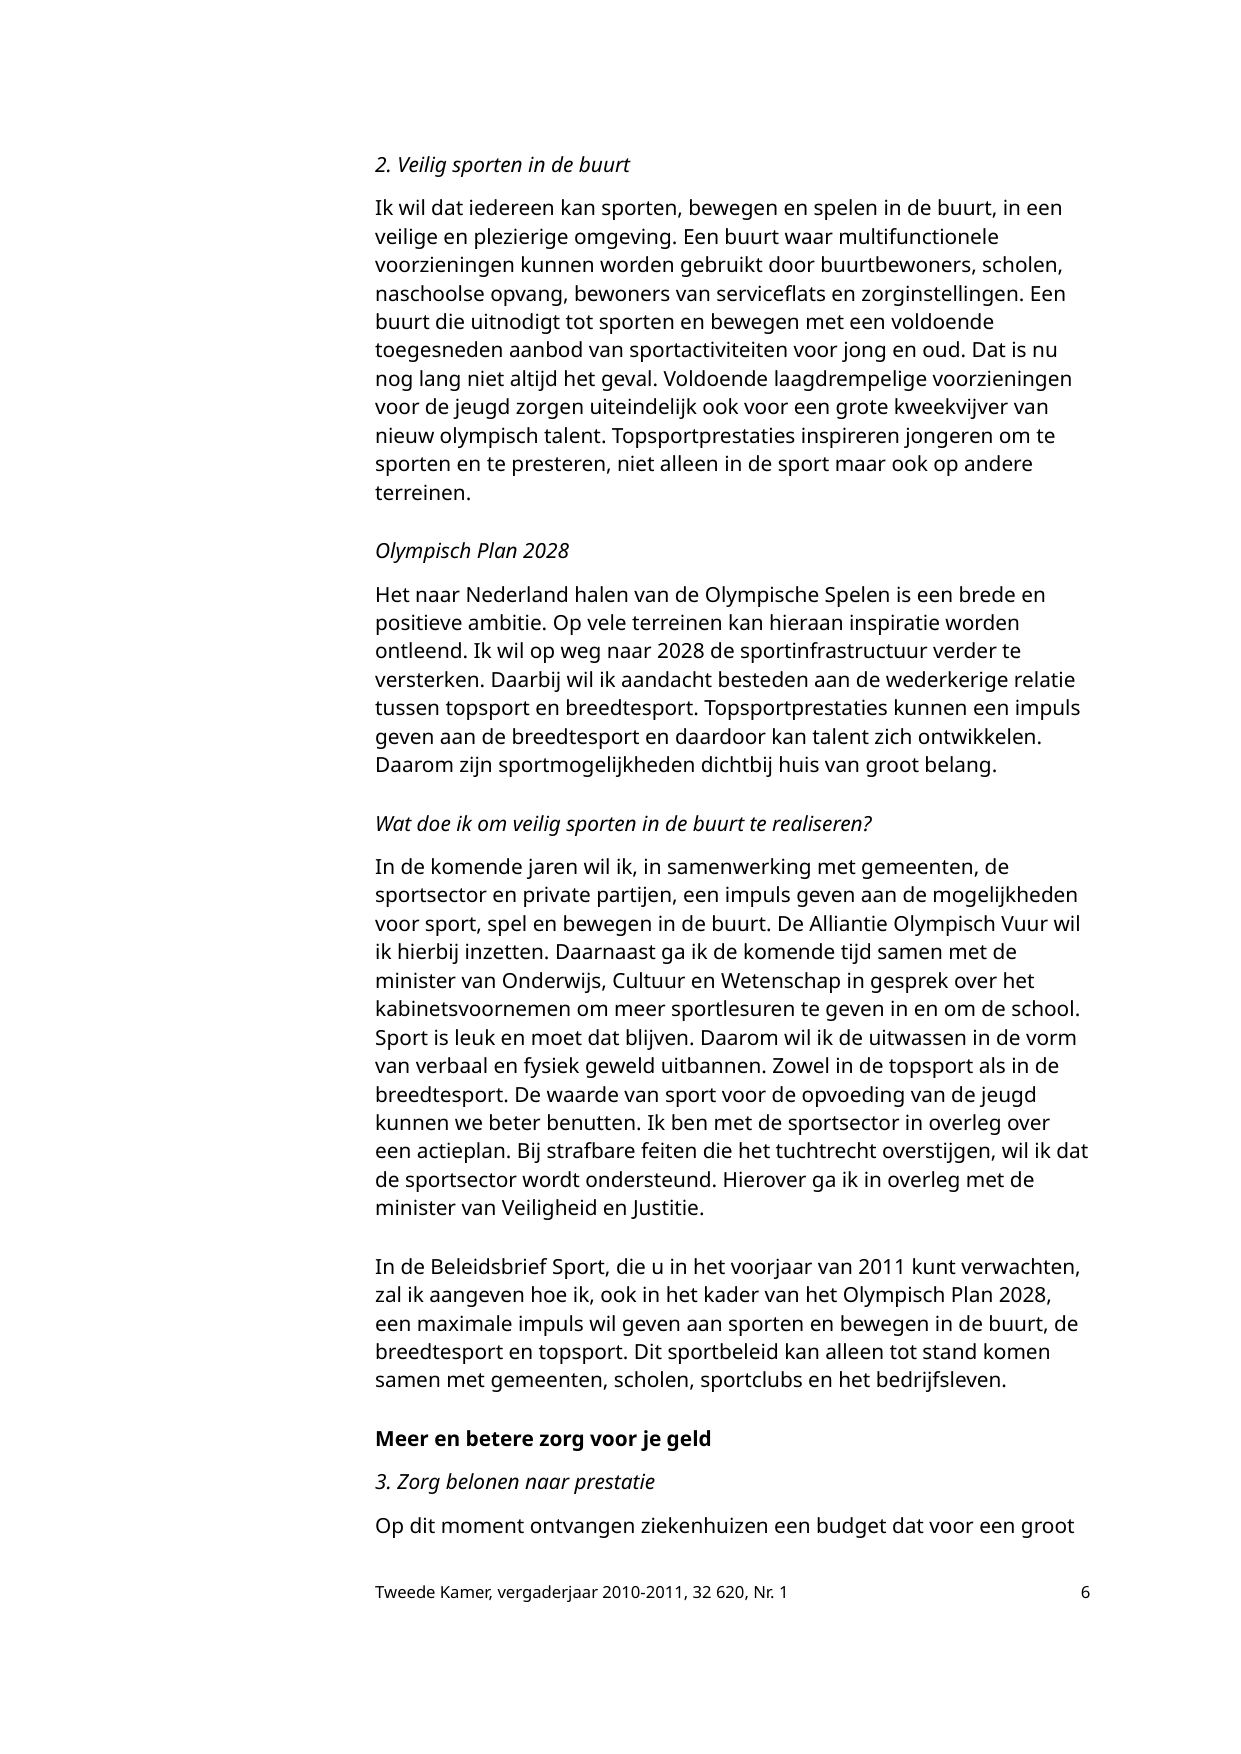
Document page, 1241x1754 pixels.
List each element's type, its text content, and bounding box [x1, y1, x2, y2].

text 2. Veilig sporten in de buurt [375, 150, 1090, 178]
text Op dit moment ontvangen ziekenhuizen een budget dat voor een groot [375, 1511, 1090, 1539]
text Olympisch Plan 2028 [375, 536, 1090, 565]
text 3. Zorg belonen naar prestatie [375, 1467, 1090, 1496]
text In de komende jaren wil ik, in samenwerking met gemeenten, de sportsector en private partijen, een impuls geven aan de mogelijkheden voor sport, spel en bewegen in de buurt. De Alliantie Olympisch Vuur wil ik hierbij inzetten. Daarnaast ga ik de komende tijd samen met de minister van Onderwijs, Cultuur en Wetenschap in gesprek over het kabinetsvoornemen om meer sportlesuren te geven in en om de school. Sport is leuk en moet dat blijven. Daarom wil ik de uitwassen in de vorm van verbaal en fysiek geweld uitbannen. Zowel in de topsport als in de breedtesport. De waarde van sport voor de opvoeding van de jeugd kunnen we beter benutten. Ik ben met de sportsector in overleg over een actieplan. Bij strafbare feiten die het tuchtrecht overstijgen, wil ik dat de sportsector wordt ondersteund. Hierover ga ik in overleg met de minister van Veiligheid en Justitie. [375, 852, 1090, 1222]
text Meer en betere zorg voor je geld [375, 1424, 1090, 1452]
text Ik wil dat iedereen kan sporten, bewegen en spelen in de buurt, in een veilige en plezierige omgeving. Een buurt waar multifunctionele voorzieningen kunnen worden gebruikt door buurtbewoners, scholen, naschoolse opvang, bewoners van serviceflats en zorginstellingen. Een buurt die uitnodigt tot sporten en bewegen met een voldoende toegesneden aanbod van sportactiviteiten voor jong en oud. Dat is nu nog lang niet altijd het geval. Voldoende laagdrempelige voorzieningen voor de jeugd zorgen uiteindelijk ook voor een grote kweekvijver van nieuw olympisch talent. Topsportprestaties inspireren jongeren om te sporten en te presteren, niet alleen in de sport maar ook op andere terreinen. [375, 193, 1090, 506]
text Het naar Nederland halen van de Olympische Spelen is een brede en positieve ambitie. Op vele terreinen kan hieraan inspiratie worden ontleend. Ik wil op weg naar 2028 de sportinfrastructuur verder te versterken. Daarbij wil ik aandacht besteden aan de wederkerige relatie tussen topsport en breedtesport. Topsportprestaties kunnen een impuls geven aan de breedtesport en daardoor kan talent zich ontwikkelen. Daarom zijn sportmogelijkheden dichtbij huis van groot belang. [375, 580, 1090, 779]
text Wat doe ik om veilig sporten in de buurt te realiseren? [375, 809, 1090, 837]
text In de Beleidsbrief Sport, die u in het voorjaar van 2011 kunt verwachten, zal ik aangeven hoe ik, ook in het kader van het Olympisch Plan 2028, een maximale impuls wil geven aan sporten en bewegen in de buurt, de breedtesport en topsport. Dit sportbeleid kan alleen tot stand komen samen met gemeenten, scholen, sportclubs en het bedrijfsleven. [375, 1252, 1090, 1394]
